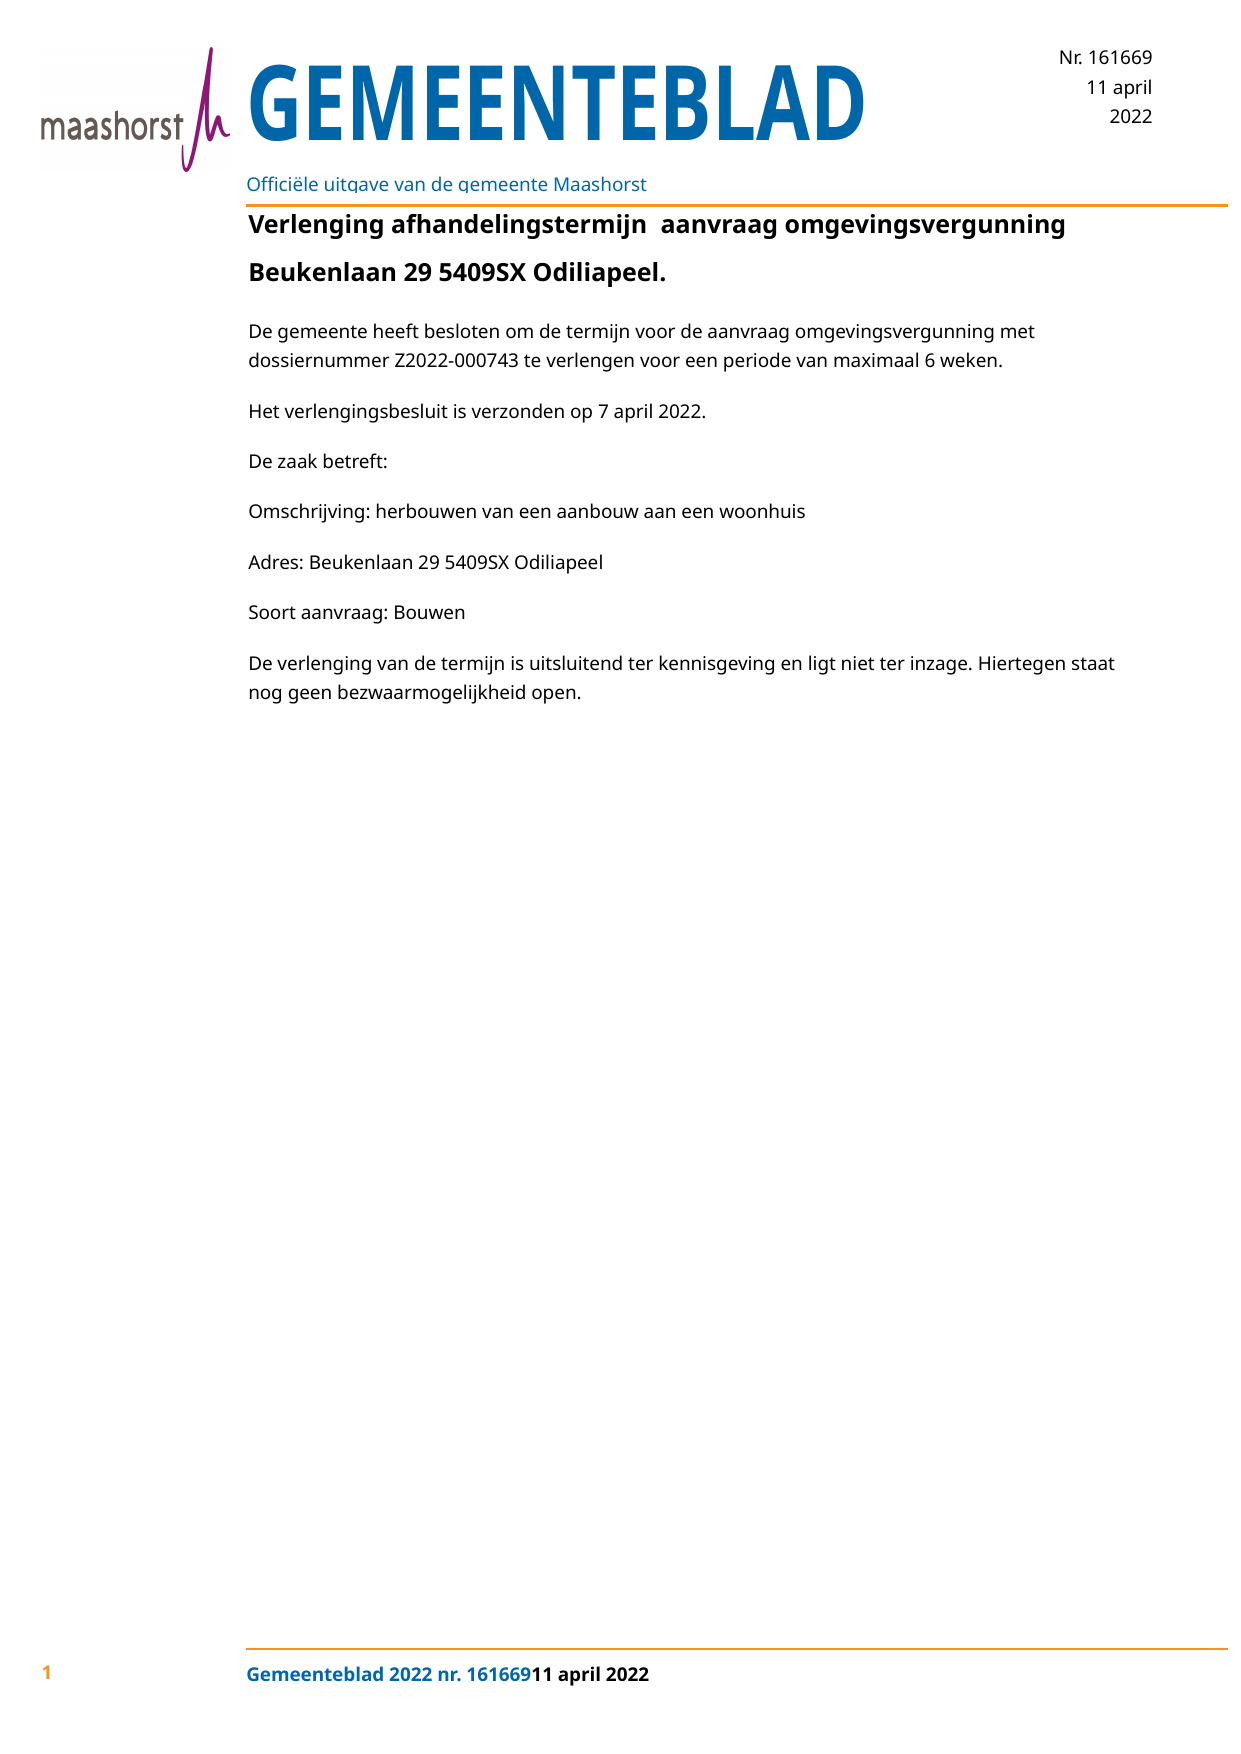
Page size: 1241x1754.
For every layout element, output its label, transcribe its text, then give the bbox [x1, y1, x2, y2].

text Adres: Beukenlaan 29 5409SX Odiliapeel [248, 549, 1152, 575]
text De gemeente heeft besloten om de termijn voor de aanvraag omgevingsvergunning met dossiernummer Z2022-000743 te verlengen voor een periode van maximaal 6 weken. [248, 318, 1152, 373]
text De verlenging van de termijn is uitsluitend ter kennisgeving en ligt niet ter inzage. Hiertegen staat nog geen bezwaarmogelijkheid open. [248, 650, 1152, 705]
text Verlenging afhandelingstermijn aanvraag omgevingsvergunning Beukenlaan 29 5409SX Odiliapeel. [248, 207, 1152, 288]
text Soort aanvraag: Bouwen [248, 599, 1152, 625]
picture [41, 47, 231, 172]
text Het verlengingsbesluit is verzonden op 7 april 2022. [248, 398, 1152, 424]
text Omschrijving: herbouwen van een aanbouw aan een woonhuis [248, 499, 1152, 524]
text De zaak betreft: [248, 448, 1152, 474]
